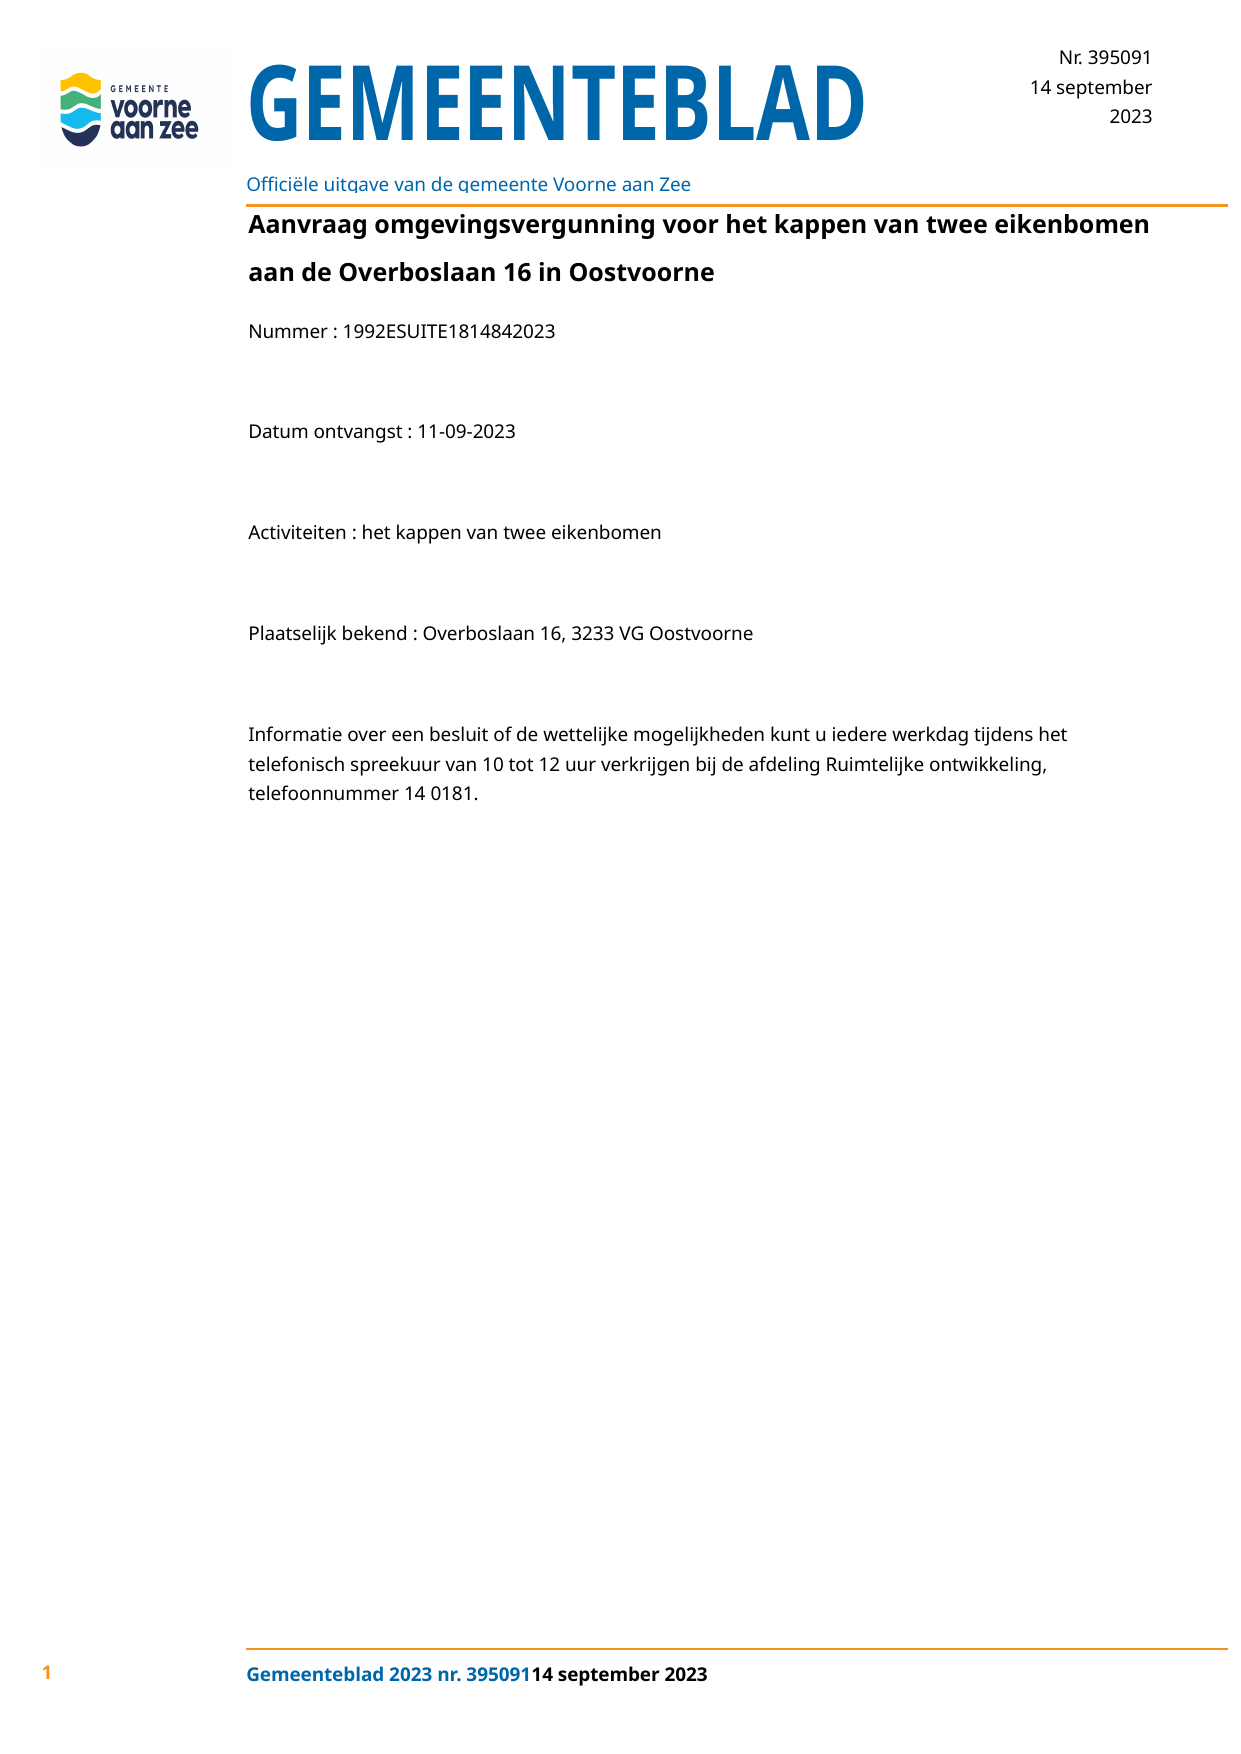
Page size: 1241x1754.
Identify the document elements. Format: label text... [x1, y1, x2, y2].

text Aanvraag omgevingsvergunning voor het kappen van twee eikenbomen aan de Overboslaan 16 in Oostvoorne [248, 207, 1152, 288]
text Activiteiten : het kappen van twee eikenbomen [248, 519, 1152, 545]
picture [41, 47, 231, 172]
text Plaatselijk bekend : Overboslaan 16, 3233 VG Oostvoorne [248, 620, 1152, 646]
text Informatie over een besluit of de wettelijke mogelijkheden kunt u iedere werkdag tijdens het telefonisch spreekuur van 10 tot 12 uur verkrijgen bij de afdeling Ruimtelijke ontwikkeling, telefoonnummer 14 0181. [248, 721, 1152, 806]
text Nummer : 1992ESUITE1814842023 [248, 318, 1152, 344]
text Datum ontvangst : 11-09-2023 [248, 419, 1152, 444]
